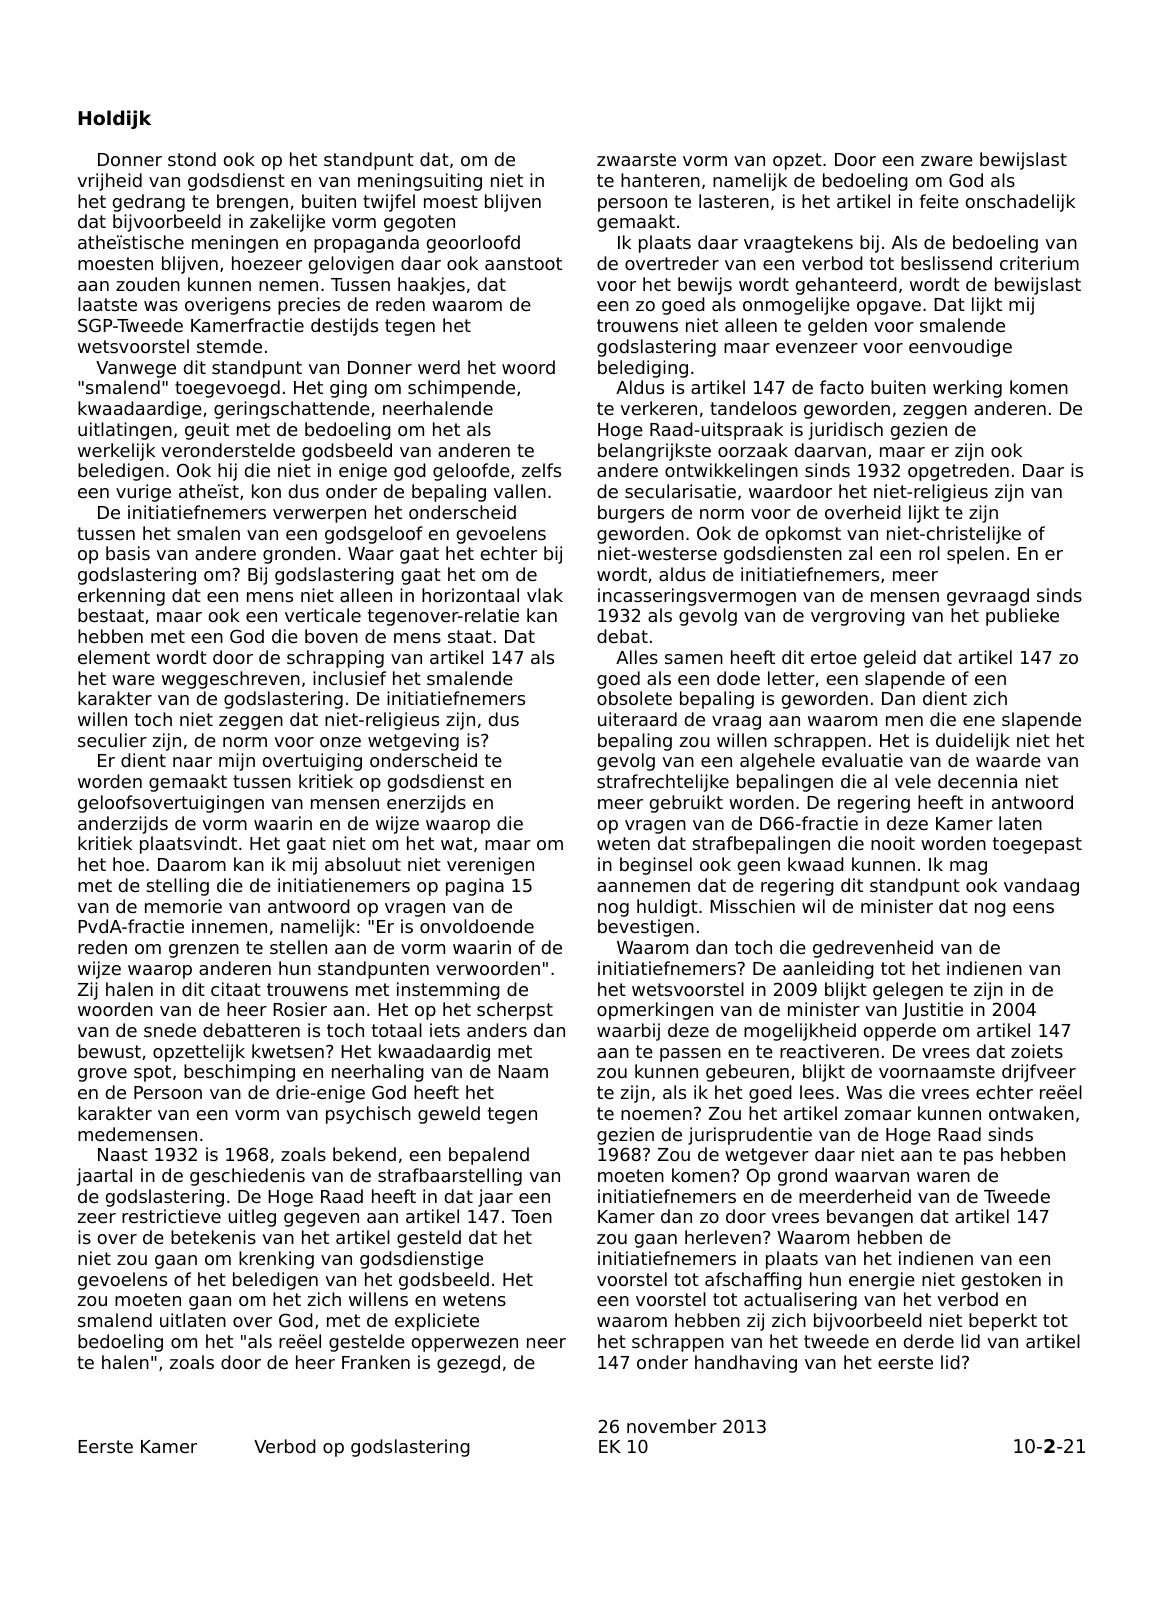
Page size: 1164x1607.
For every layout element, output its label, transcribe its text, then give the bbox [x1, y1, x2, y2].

text De initiatiefnemers verwerpen het onderscheid tussen het smalen van een godsgeloof en gevoelens op basis van andere gronden. Waar gaat het echter bij godslastering om? Bij godslastering gaat het om de erkenning dat een mens niet alleen in horizontaal vlak bestaat, maar ook een verticale tegenover-relatie kan hebben met een God die boven de mens staat. Dat element wordt door de schrapping van artikel 147 als het ware weggeschreven, inclusief het smalende karakter van de godslastering. De initiatiefnemers willen toch niet zeggen dat niet-religieus zijn, dus seculier zijn, de norm voor onze wetgeving is? [77, 503, 567, 751]
text Waarom dan toch die gedrevenheid van de initiatiefnemers? De aanleiding tot het indienen van het wetsvoorstel in 2009 blijkt gelegen te zijn in de opmerkingen van de minister van Justitie in 2004 waarbij deze de mogelijkheid opperde om artikel 147 aan te passen en te reactiveren. De vrees dat zoiets zou kunnen gebeuren, blijkt de voornaamste drijfveer te zijn, als ik het goed lees. Was die vrees echter reëel te noemen? Zou het artikel zomaar kunnen ontwaken, gezien de jurisprudentie van de Hoge Raad sinds 1968? Zou de wetgever daar niet aan te pas hebben moeten komen? Op grond waarvan waren de initiatiefnemers en de meerderheid van de Tweede Kamer dan zo door vrees bevangen dat artikel 147 zou gaan herleven? Waarom hebben de initiatiefnemers in plaats van het indienen van een voorstel tot afschaffing hun energie niet gestoken in een voorstel tot actualisering van het verbod en waarom hebben zij zich bijvoorbeeld niet beperkt tot het schrappen van het tweede en derde lid van artikel 147 onder handhaving van het eerste lid? [596, 938, 1087, 1373]
text Ik plaats daar vraagtekens bij. Als de bedoeling van de overtreder van een verbod tot beslissend criterium voor het bewijs wordt gehanteerd, wordt de bewijslast een zo goed als onmogelijke opgave. Dat lijkt mij trouwens niet alleen te gelden voor smalende godslastering maar evenzeer voor eenvoudige belediging. [596, 233, 1087, 378]
text Alles samen heeft dit ertoe geleid dat artikel 147 zo goed als een dode letter, een slapende of een obsolete bepaling is geworden. Dan dient zich uiteraard de vraag aan waarom men die ene slapende bepaling zou willen schrappen. Het is duidelijk niet het gevolg van een algehele evaluatie van de waarde van strafrechtelijke bepalingen die al vele decennia niet meer gebruikt worden. De regering heeft in antwoord op vragen van de D66-fractie in deze Kamer laten weten dat strafbepalingen die nooit worden toegepast in beginsel ook geen kwaad kunnen. Ik mag aannemen dat de regering dit standpunt ook vandaag nog huldigt. Misschien wil de minister dat nog eens bevestigen. [596, 648, 1087, 938]
text Aldus is artikel 147 de facto buiten werking komen te verkeren, tandeloos geworden, zeggen anderen. De Hoge Raad-uitspraak is juridisch gezien de belangrijkste oorzaak daarvan, maar er zijn ook andere ontwikkelingen sinds 1932 opgetreden. Daar is de secularisatie, waardoor het niet-religieus zijn van burgers de norm voor de overheid lijkt te zijn geworden. Ook de opkomst van niet-christelijke of niet-westerse godsdiensten zal een rol spelen. En er wordt, aldus de initiatiefnemers, meer incasseringsvermogen van de mensen gevraagd sinds 1932 als gevolg van de vergroving van het publieke debat. [596, 378, 1087, 648]
text Naast 1932 is 1968, zoals bekend, een bepalend jaartal in de geschiedenis van de strafbaarstelling van de godslastering. De Hoge Raad heeft in dat jaar een zeer restrictieve uitleg gegeven aan artikel 147. Toen is over de betekenis van het artikel gesteld dat het niet zou gaan om krenking van godsdienstige gevoelens of het beledigen van het godsbeeld. Het zou moeten gaan om het zich willens en wetens smalend uitlaten over God, met de expliciete bedoeling om het "als reëel gestelde opperwezen neer te halen", zoals door de heer Franken is gezegd, de [77, 1145, 567, 1373]
text zwaarste vorm van opzet. Door een zware bewijslast te hanteren, namelijk de bedoeling om God als persoon te lasteren, is het artikel in feite onschadelijk gemaakt. [596, 150, 1087, 233]
text Vanwege dit standpunt van Donner werd het woord "smalend" toegevoegd. Het ging om schimpende, kwaadaardige, geringschattende, neerhalende uitlatingen, geuit met de bedoeling om het als werkelijk veronderstelde godsbeeld van anderen te beledigen. Ook hij die niet in enige god geloofde, zelfs een vurige atheïst, kon dus onder de bepaling vallen. [77, 357, 567, 503]
text Donner stond ook op het standpunt dat, om de vrijheid van godsdienst en van meningsuiting niet in het gedrang te brengen, buiten twijfel moest blijven dat bijvoorbeeld in zakelijke vorm gegoten atheïstische meningen en propaganda geoorloofd moesten blijven, hoezeer gelovigen daar ook aanstoot aan zouden kunnen nemen. Tussen haakjes, dat laatste was overigens precies de reden waarom de SGP-Tweede Kamerfractie destijds tegen het wetsvoorstel stemde. [77, 150, 567, 357]
text Er dient naar mijn overtuiging onderscheid te worden gemaakt tussen kritiek op godsdienst en geloofsovertuigingen van mensen enerzijds en anderzijds de vorm waarin en de wijze waarop die kritiek plaatsvindt. Het gaat niet om het wat, maar om het hoe. Daarom kan ik mij absoluut niet verenigen met de stelling die de initiatienemers op pagina 15 van de memorie van antwoord op vragen van de PvdA-fractie innemen, namelijk: "Er is onvoldoende reden om grenzen te stellen aan de vorm waarin of de wijze waarop anderen hun standpunten verwoorden". Zij halen in dit citaat trouwens met instemming de woorden van de heer Rosier aan. Het op het scherpst van de snede debatteren is toch totaal iets anders dan bewust, opzettelijk kwetsen? Het kwaadaardig met grove spot, beschimping en neerhaling van de Naam en de Persoon van de drie-enige God heeft het karakter van een vorm van psychisch geweld tegen medemensen. [77, 751, 567, 1145]
